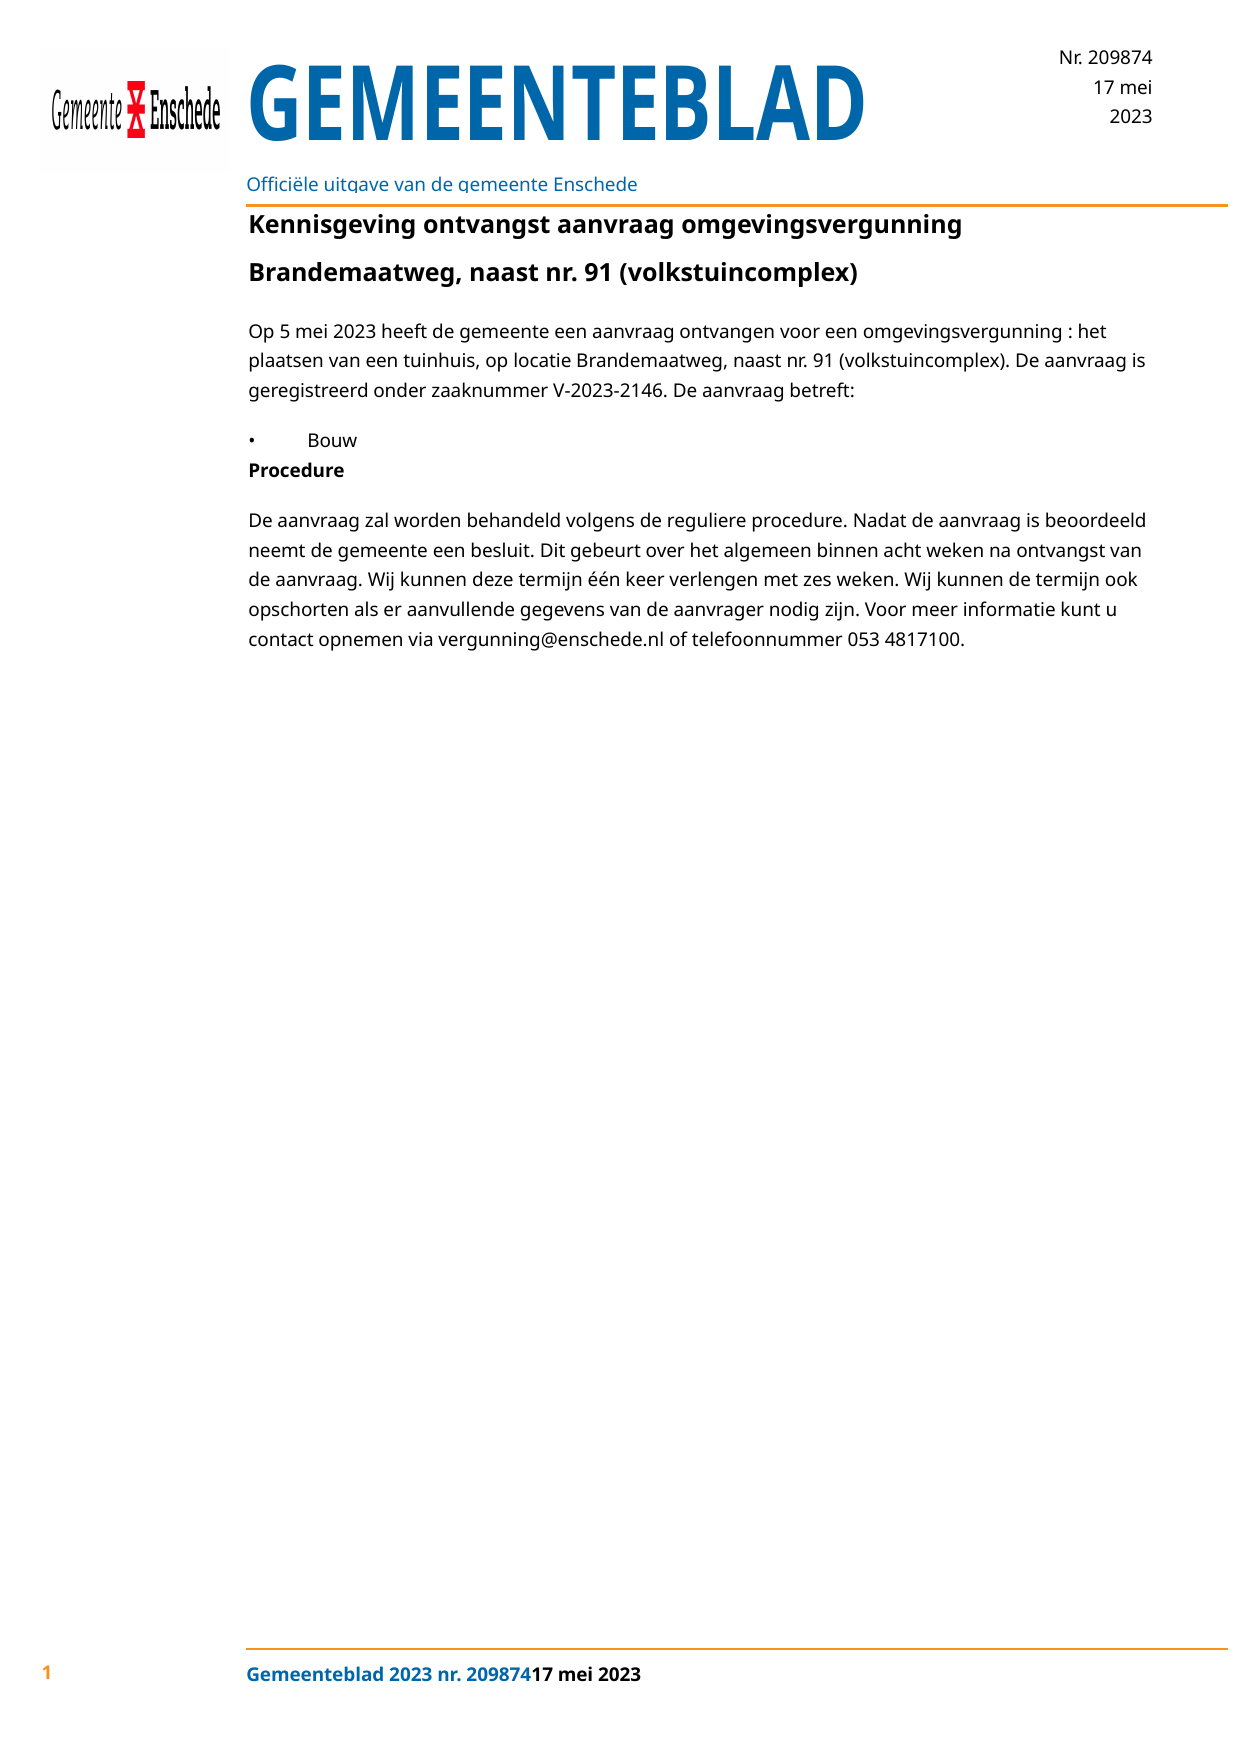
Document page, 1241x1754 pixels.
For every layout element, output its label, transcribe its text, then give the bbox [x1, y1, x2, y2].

text Op 5 mei 2023 heeft de gemeente een aanvraag ontvangen voor een omgevingsvergunning : het plaatsen van een tuinhuis, op locatie Brandemaatweg, naast nr. 91 (volkstuincomplex). De aanvraag is geregistreerd onder zaaknummer V-2023-2146. De aanvraag betreft: [248, 318, 1152, 403]
text Kennisgeving ontvangst aanvraag omgevingsvergunning Brandemaatweg, naast nr. 91 (volkstuincomplex) [248, 207, 1152, 288]
picture [41, 47, 231, 172]
list Bouw [248, 427, 1152, 453]
text De aanvraag zal worden behandeld volgens de reguliere procedure. Nadat de aanvraag is beoordeeld neemt de gemeente een besluit. Dit gebeurt over het algemeen binnen acht weken na ontvangst van de aanvraag. Wij kunnen deze termijn één keer verlengen met zes weken. Wij kunnen de termijn ook opschorten als er aanvullende gegevens van de aanvrager nodig zijn. Voor meer informatie kunt u contact opnemen via vergunning@enschede.nl of telefoonnummer 053 4817100. [248, 507, 1152, 652]
text Procedure [248, 457, 1152, 483]
